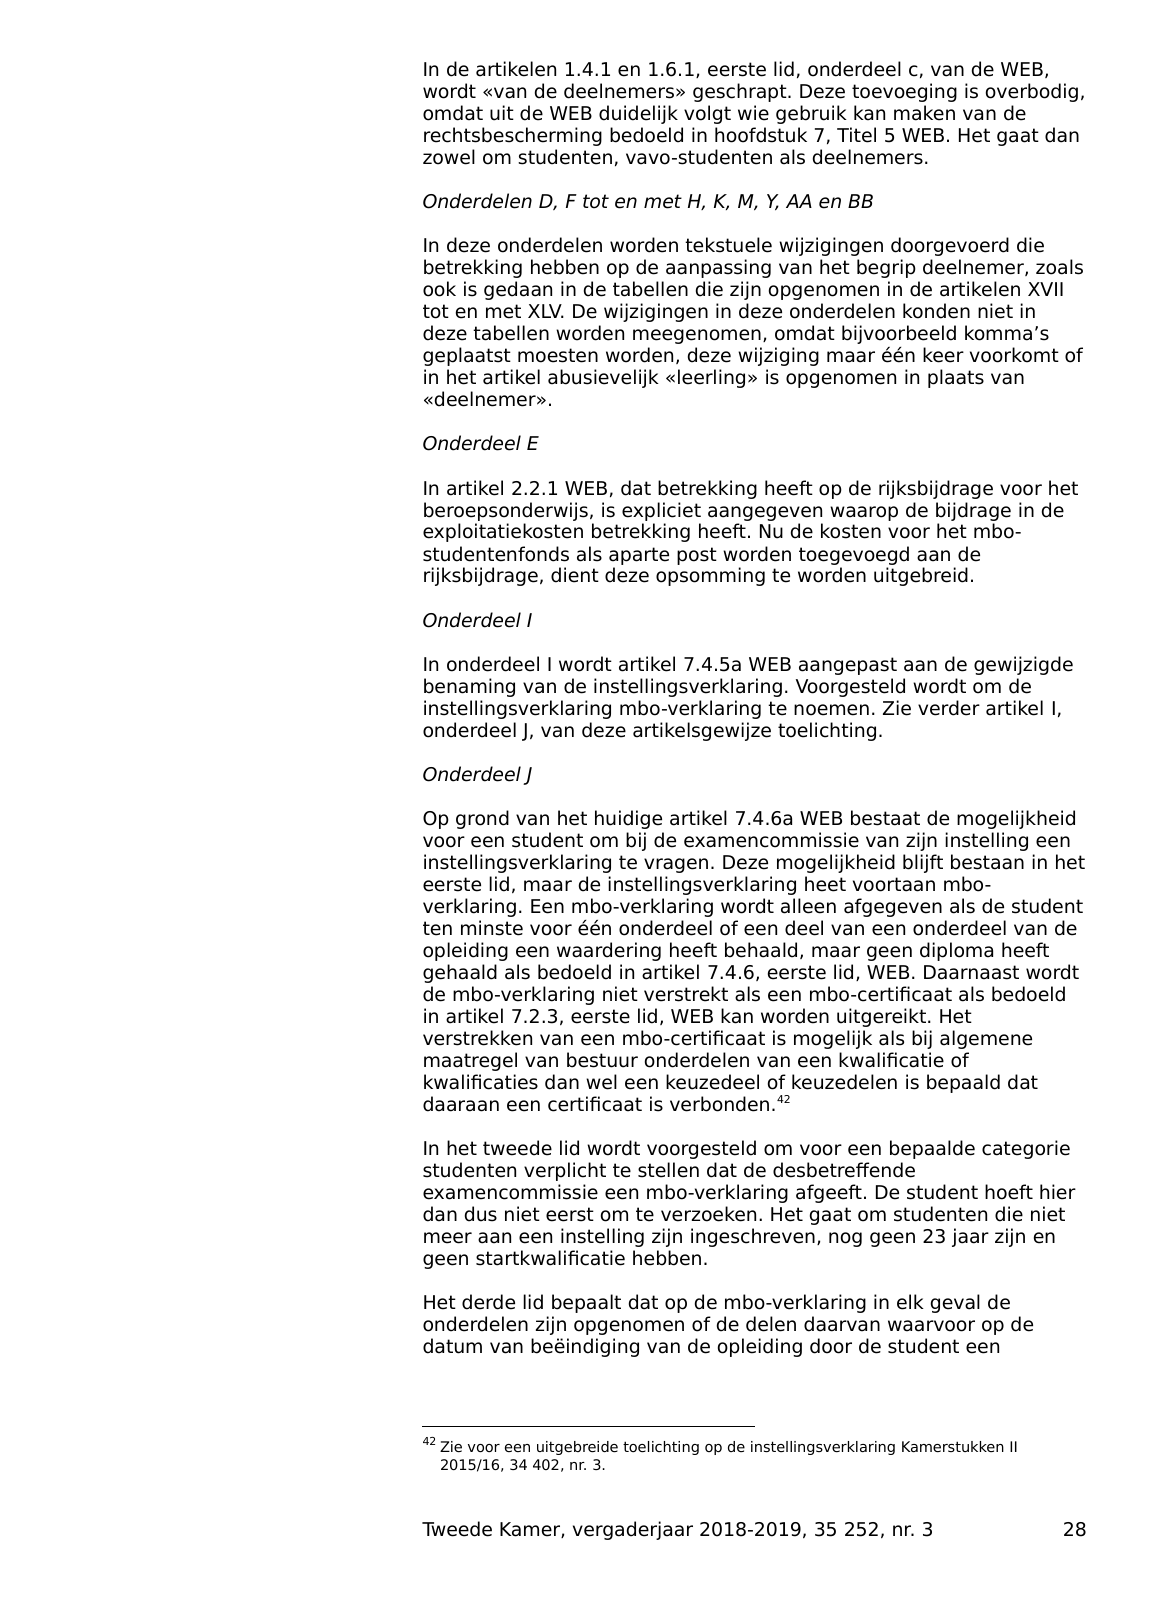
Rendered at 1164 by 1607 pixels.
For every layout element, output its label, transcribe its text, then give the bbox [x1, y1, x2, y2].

text In het tweede lid wordt voorgesteld om voor een bepaalde categorie studenten verplicht te stellen dat de desbetreffende examencommissie een mbo-verklaring afgeeft. De student hoeft hier dan dus niet eerst om te verzoeken. Het gaat om studenten die niet meer aan een instelling zijn ingeschreven, nog geen 23 jaar zijn en geen startkwalificatie hebben. [422, 1138, 1087, 1270]
text In artikel 2.2.1 WEB, dat betrekking heeft op de rijksbijdrage voor het beroepsonderwijs, is expliciet aangegeven waarop de bijdrage in de exploitatiekosten betrekking heeft. Nu de kosten voor het mbo-studentenfonds als aparte post worden toegevoegd aan de rijksbijdrage, dient deze opsomming te worden uitgebreid. [422, 477, 1087, 587]
text In de artikelen 1.4.1 en 1.6.1, eerste lid, onderdeel c, van de WEB, wordt «van de deelnemers» geschrapt. Deze toevoeging is overbodig, omdat uit de WEB duidelijk volgt wie gebruik kan maken van de rechtsbescherming bedoeld in hoofdstuk 7, Titel 5 WEB. Het gaat dan zowel om studenten, vavo-studenten als deelnemers. [422, 59, 1087, 169]
subtitle Onderdeel I [422, 609, 1087, 632]
text Zie voor een uitgebreide toelichting op de instellingsverklaring Kamerstukken II 2015/16, 34 402, nr. 3. [422, 1435, 1087, 1474]
text Het derde lid bepaalt dat op de mbo-verklaring in elk geval de onderdelen zijn opgenomen of de delen daarvan waarvoor op de datum van beëindiging van de opleiding door de student een [422, 1292, 1087, 1358]
subtitle Onderdeel E [422, 433, 1087, 455]
subtitle Onderdelen D, F tot en met H, K, M, Y, AA en BB [422, 191, 1087, 213]
text In onderdeel I wordt artikel 7.4.5a WEB aangepast aan de gewijzigde benaming van de instellingsverklaring. Voorgesteld wordt om de instellingsverklaring mbo-verklaring te noemen. Zie verder artikel I, onderdeel J, van deze artikelsgewijze toelichting. [422, 654, 1087, 742]
text Op grond van het huidige artikel 7.4.6a WEB bestaat de mogelijkheid voor een student om bij de examencommissie van zijn instelling een instellingsverklaring te vragen. Deze mogelijkheid blijft bestaan in het eerste lid, maar de instellingsverklaring heet voortaan mbo-verklaring. Een mbo-verklaring wordt alleen afgegeven als de student ten minste voor één onderdeel of een deel van een onderdeel van de opleiding een waardering heeft behaald, maar geen diploma heeft gehaald als bedoeld in artikel 7.4.6, eerste lid, WEB. Daarnaast wordt de mbo-verklaring niet verstrekt als een mbo-certificaat als bedoeld in artikel 7.2.3, eerste lid, WEB kan worden uitgereikt. Het verstrekken van een mbo-certificaat is mogelijk als bij algemene maatregel van bestuur onderdelen van een kwalificatie of kwalificaties dan wel een keuzedeel of keuzedelen is bepaald dat daaraan een certificaat is verbonden. [422, 808, 1087, 1116]
subtitle Onderdeel J [422, 764, 1087, 786]
text In deze onderdelen worden tekstuele wijzigingen doorgevoerd die betrekking hebben op de aanpassing van het begrip deelnemer, zoals ook is gedaan in de tabellen die zijn opgenomen in de artikelen XVII tot en met XLV. De wijzigingen in deze onderdelen konden niet in deze tabellen worden meegenomen, omdat bijvoorbeeld komma’s geplaatst moesten worden, deze wijziging maar één keer voorkomt of in het artikel abusievelijk «leerling» is opgenomen in plaats van «deelnemer». [422, 235, 1087, 411]
